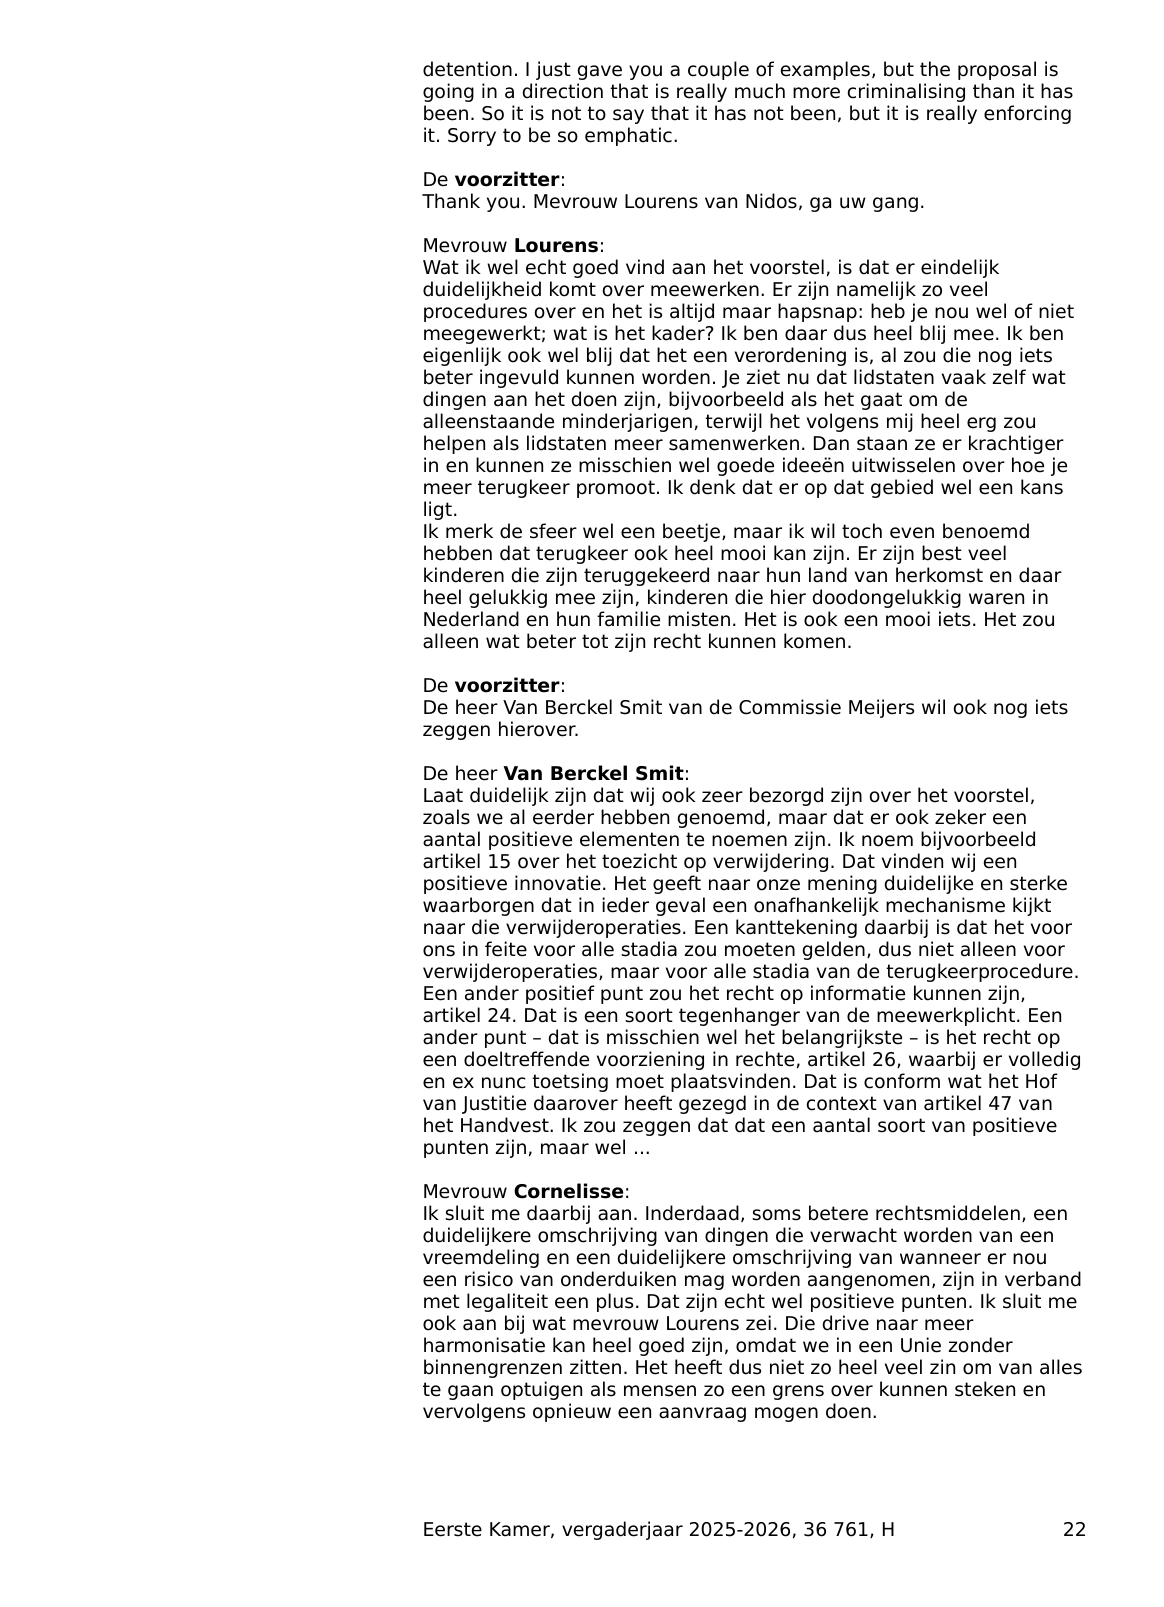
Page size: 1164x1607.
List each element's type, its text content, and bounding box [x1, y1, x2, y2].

text Mevrouw Lourens: [422, 235, 1087, 257]
text Laat duidelijk zijn dat wij ook zeer bezorgd zijn over het voorstel, zoals we al eerder hebben genoemd, maar dat er ook zeker een aantal positieve elementen te noemen zijn. Ik noem bijvoorbeeld artikel 15 over het toezicht op verwijdering. Dat vinden wij een positieve innovatie. Het geeft naar onze mening duidelijke en sterke waarborgen dat in ieder geval een onafhankelijk mechanisme kijkt naar die verwijderoperaties. Een kanttekening daarbij is dat het voor ons in feite voor alle stadia zou moeten gelden, dus niet alleen voor verwijderoperaties, maar voor alle stadia van de terugkeerprocedure. Een ander positief punt zou het recht op informatie kunnen zijn, artikel 24. Dat is een soort tegenhanger van de meewerkplicht. Een ander punt – dat is misschien wel het belangrijkste – is het recht op een doeltreffende voorziening in rechte, artikel 26, waarbij er volledig en ex nunc toetsing moet plaatsvinden. Dat is conform wat het Hof van Justitie daarover heeft gezegd in de context van artikel 47 van het Handvest. Ik zou zeggen dat dat een aantal soort van positieve punten zijn, maar wel ... [422, 785, 1087, 1159]
text De heer Van Berckel Smit: [422, 763, 1087, 785]
text De voorzitter: [422, 169, 1087, 191]
text Ik sluit me daarbij aan. Inderdaad, soms betere rechtsmiddelen, een duidelijkere omschrijving van dingen die verwacht worden van een vreemdeling en een duidelijkere omschrijving van wanneer er nou een risico van onderduiken mag worden aangenomen, zijn in verband met legaliteit een plus. Dat zijn echt wel positieve punten. Ik sluit me ook aan bij wat mevrouw Lourens zei. Die drive naar meer harmonisatie kan heel goed zijn, omdat we in een Unie zonder binnengrenzen zitten. Het heeft dus niet zo heel veel zin om van alles te gaan optuigen als mensen zo een grens over kunnen steken en vervolgens opnieuw een aanvraag mogen doen. [422, 1203, 1087, 1423]
text Wat ik wel echt goed vind aan het voorstel, is dat er eindelijk duidelijkheid komt over meewerken. Er zijn namelijk zo veel procedures over en het is altijd maar hapsnap: heb je nou wel of niet meegewerkt; wat is het kader? Ik ben daar dus heel blij mee. Ik ben eigenlijk ook wel blij dat het een verordening is, al zou die nog iets beter ingevuld kunnen worden. Je ziet nu dat lidstaten vaak zelf wat dingen aan het doen zijn, bijvoorbeeld als het gaat om de alleenstaande minderjarigen, terwijl het volgens mij heel erg zou helpen als lidstaten meer samenwerken. Dan staan ze er krachtiger in en kunnen ze misschien wel goede ideeën uitwisselen over hoe je meer terugkeer promoot. Ik denk dat er op dat gebied wel een kans ligt. [422, 257, 1087, 521]
text Thank you. Mevrouw Lourens van Nidos, ga uw gang. [422, 191, 1087, 213]
text De voorzitter: [422, 675, 1087, 697]
text detention. I just gave you a couple of examples, but the proposal is going in a direction that is really much more criminalising than it has been. So it is not to say that it has not been, but it is really enforcing it. Sorry to be so emphatic. [422, 59, 1087, 147]
text Mevrouw Cornelisse: [422, 1181, 1087, 1203]
text Ik merk de sfeer wel een beetje, maar ik wil toch even benoemd hebben dat terugkeer ook heel mooi kan zijn. Er zijn best veel kinderen die zijn teruggekeerd naar hun land van herkomst en daar heel gelukkig mee zijn, kinderen die hier doodongelukkig waren in Nederland en hun familie misten. Het is ook een mooi iets. Het zou alleen wat beter tot zijn recht kunnen komen. [422, 521, 1087, 653]
text De heer Van Berckel Smit van de Commissie Meijers wil ook nog iets zeggen hierover. [422, 697, 1087, 741]
